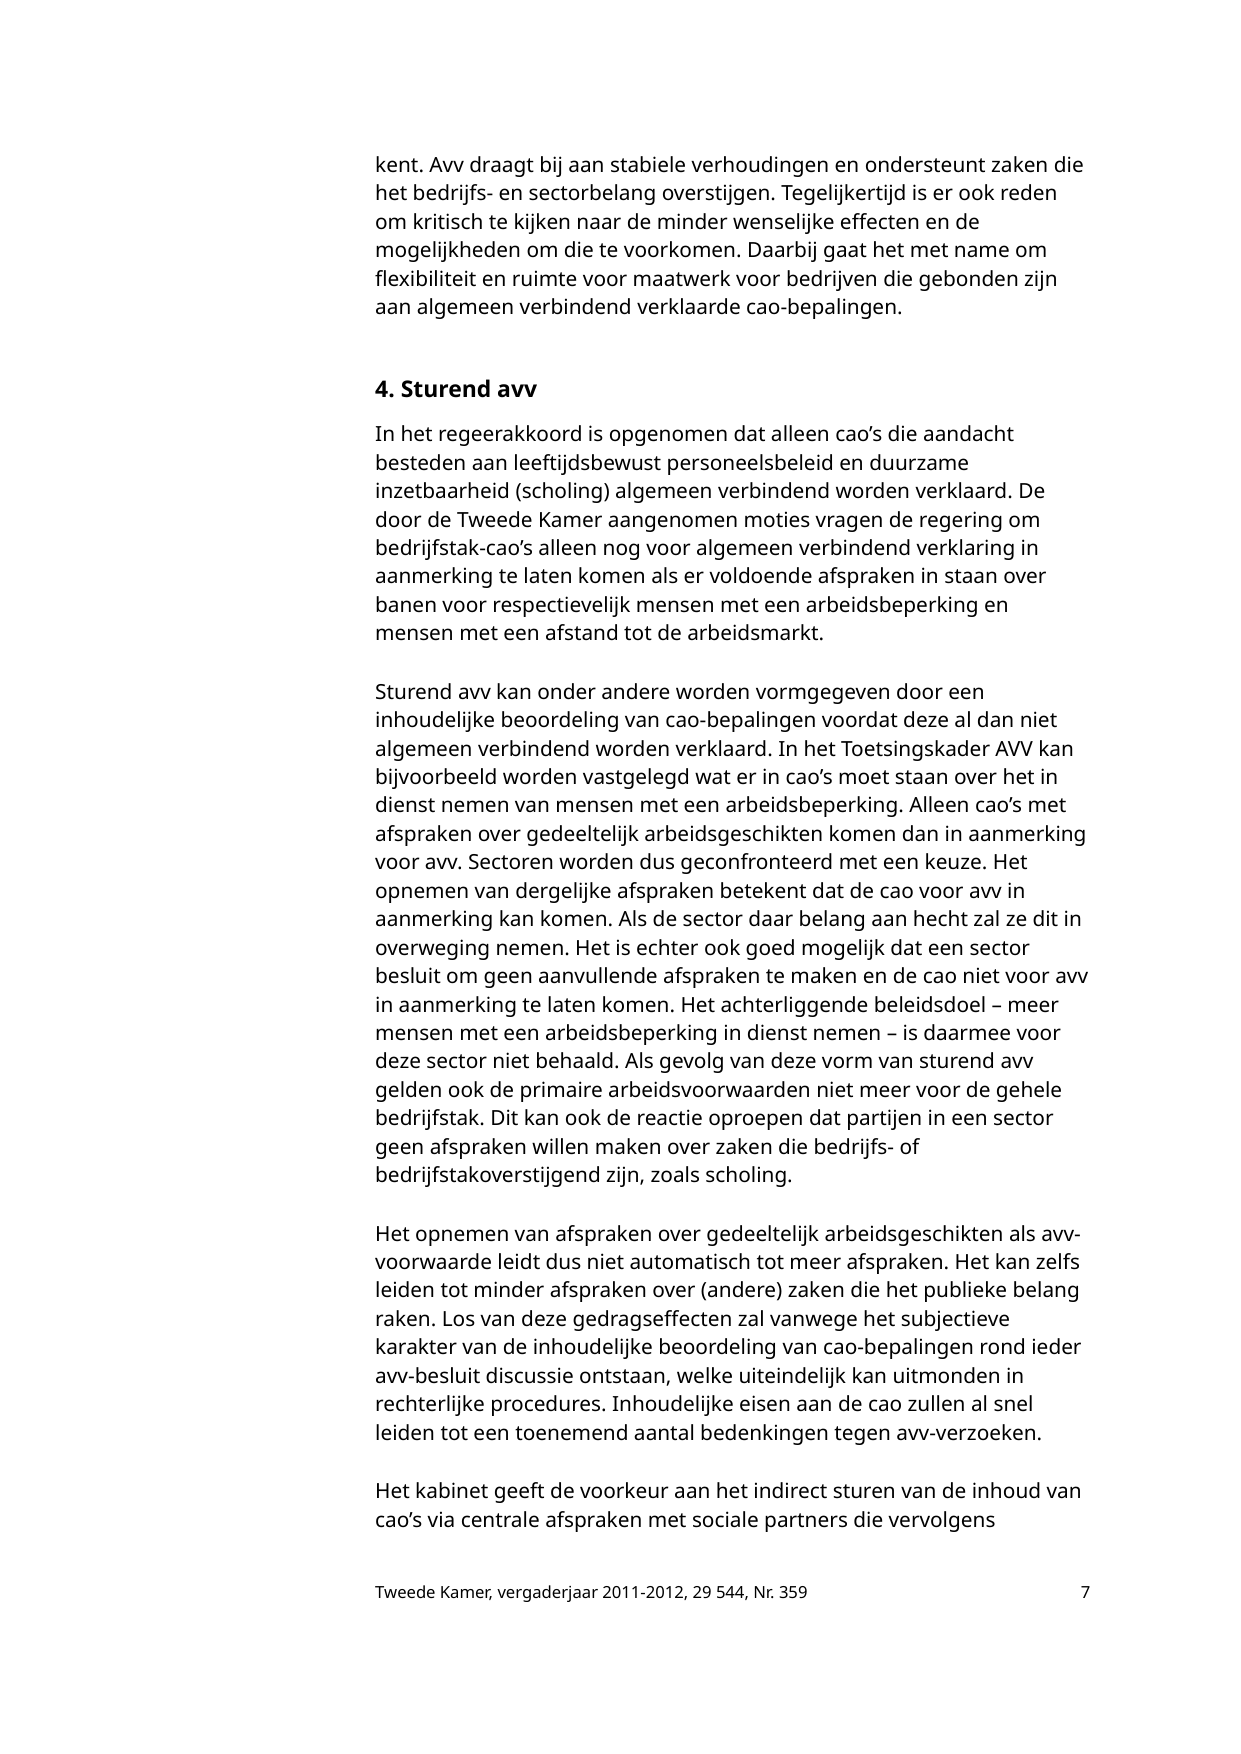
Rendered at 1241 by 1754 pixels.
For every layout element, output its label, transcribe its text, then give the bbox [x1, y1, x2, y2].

subtitle 4. Sturend avv [375, 373, 1090, 404]
text kent. Avv draagt bij aan stabiele verhoudingen en ondersteunt zaken die het bedrijfs- en sectorbelang overstijgen. Tegelijkertijd is er ook reden om kritisch te kijken naar de minder wenselijke effecten en de mogelijkheden om die te voorkomen. Daarbij gaat het met name om flexibiliteit en ruimte voor maatwerk voor bedrijven die gebonden zijn aan algemeen verbindend verklaarde cao-bepalingen. [375, 150, 1090, 321]
text In het regeerakkoord is opgenomen dat alleen cao’s die aandacht besteden aan leeftijdsbewust personeelsbeleid en duurzame inzetbaarheid (scholing) algemeen verbindend worden verklaard. De door de Tweede Kamer aangenomen moties vragen de regering om bedrijfstak-cao’s alleen nog voor algemeen verbindend verklaring in aanmerking te laten komen als er voldoende afspraken in staan over banen voor respectievelijk mensen met een arbeidsbeperking en mensen met een afstand tot de arbeidsmarkt. [375, 419, 1090, 647]
text Het kabinet geeft de voorkeur aan het indirect sturen van de inhoud van cao’s via centrale afspraken met sociale partners die vervolgens [375, 1476, 1090, 1533]
text Het opnemen van afspraken over gedeeltelijk arbeidsgeschikten als avv-voorwaarde leidt dus niet automatisch tot meer afspraken. Het kan zelfs leiden tot minder afspraken over (andere) zaken die het publieke belang raken. Los van deze gedragseffecten zal vanwege het subjectieve karakter van de inhoudelijke beoordeling van cao-bepalingen rond ieder avv-besluit discussie ontstaan, welke uiteindelijk kan uitmonden in rechterlijke procedures. Inhoudelijke eisen aan de cao zullen al snel leiden tot een toenemend aantal bedenkingen tegen avv-verzoeken. [375, 1219, 1090, 1446]
text Sturend avv kan onder andere worden vormgegeven door een inhoudelijke beoordeling van cao-bepalingen voordat deze al dan niet algemeen verbindend worden verklaard. In het Toetsingskader AVV kan bijvoorbeeld worden vastgelegd wat er in cao’s moet staan over het in dienst nemen van mensen met een arbeidsbeperking. Alleen cao’s met afspraken over gedeeltelijk arbeidsgeschikten komen dan in aanmerking voor avv. Sectoren worden dus geconfronteerd met een keuze. Het opnemen van dergelijke afspraken betekent dat de cao voor avv in aanmerking kan komen. Als de sector daar belang aan hecht zal ze dit in overweging nemen. Het is echter ook goed mogelijk dat een sector besluit om geen aanvullende afspraken te maken en de cao niet voor avv in aanmerking te laten komen. Het achterliggende beleidsdoel – meer mensen met een arbeidsbeperking in dienst nemen – is daarmee voor deze sector niet behaald. Als gevolg van deze vorm van sturend avv gelden ook de primaire arbeidsvoorwaarden niet meer voor de gehele bedrijfstak. Dit kan ook de reactie oproepen dat partijen in een sector geen afspraken willen maken over zaken die bedrijfs- of bedrijfstakoverstijgend zijn, zoals scholing. [375, 677, 1090, 1189]
